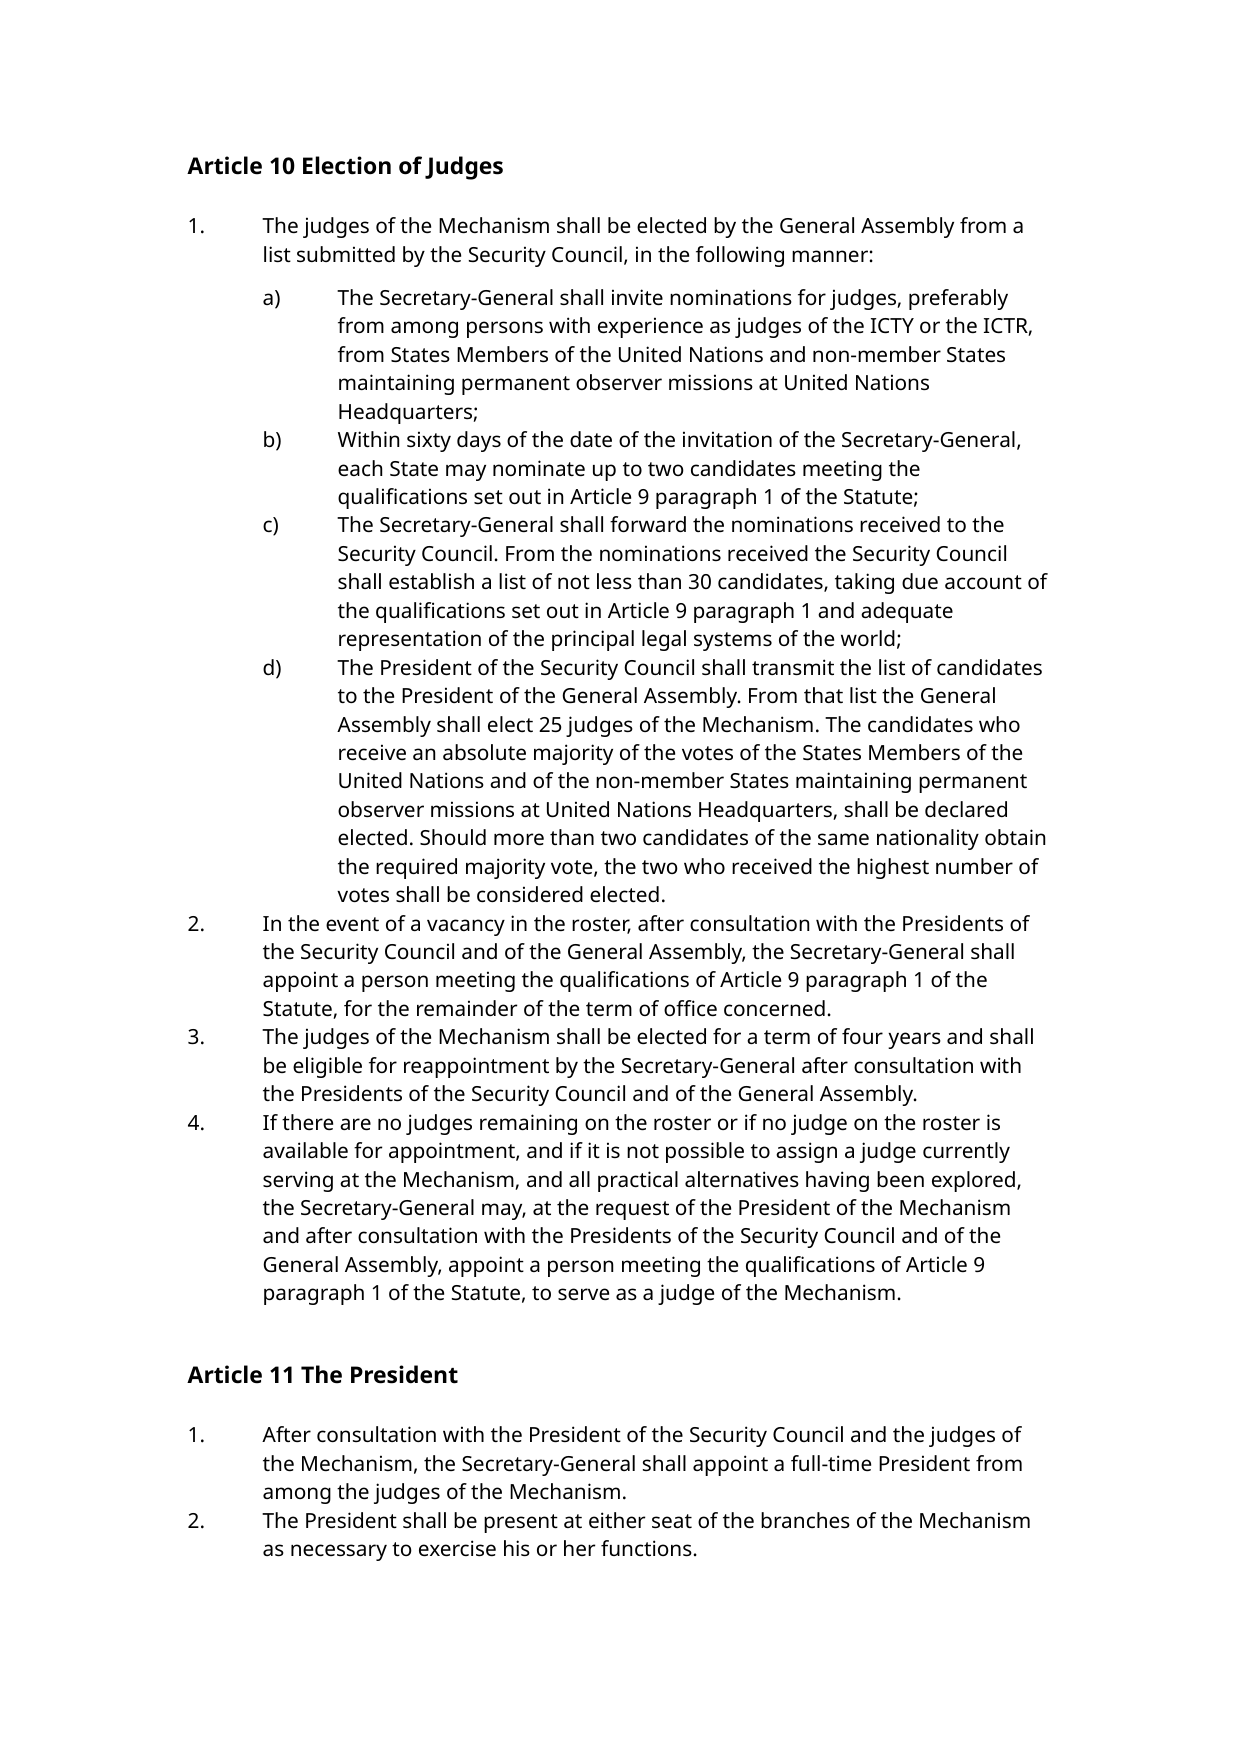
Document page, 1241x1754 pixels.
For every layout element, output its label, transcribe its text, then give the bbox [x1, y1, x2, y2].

list In the event of a vacancy in the roster, after consultation with the Presidents of the Security Council and of the General Assembly, the Secretary-General shall appoint a person meeting the qualifications of Article 9 paragraph 1 of the Statute, for the remainder of the term of office concerned. [187, 909, 1053, 1022]
list The President shall be present at either seat of the branches of the Mechanism as necessary to exercise his or her functions. [187, 1506, 1053, 1563]
list The judges of the Mechanism shall be elected by the General Assembly from a list submitted by the Security Council, in the following manner: [187, 211, 1053, 268]
subtitle Article 11 The President [187, 1359, 1053, 1391]
list After consultation with the President of the Security Council and the judges of the Mechanism, the Secretary-General shall appoint a full-time President from among the judges of the Mechanism. [187, 1421, 1053, 1506]
list The judges of the Mechanism shall be elected for a term of four years and shall be eligible for reappointment by the Secretary-General after consultation with the Presidents of the Security Council and of the General Assembly. [187, 1022, 1053, 1108]
list The President of the Security Council shall transmit the list of candidates to the President of the General Assembly. From that list the General Assembly shall elect 25 judges of the Mechanism. The candidates who receive an absolute majority of the votes of the States Members of the United Nations and of the non-member States maintaining permanent observer missions at United Nations Headquarters, shall be declared elected. Should more than two candidates of the same nationality obtain the required majority vote, the two who received the highest number of votes shall be considered elected. [262, 653, 1053, 909]
subtitle Article 10 Election of Judges [187, 150, 1053, 181]
list If there are no judges remaining on the roster or if no judge on the roster is available for appointment, and if it is not possible to assign a judge currently serving at the Mechanism, and all practical alternatives having been explored, the Secretary-General may, at the request of the President of the Mechanism and after consultation with the Presidents of the Security Council and of the General Assembly, appoint a person meeting the qualifications of Article 9 paragraph 1 of the Statute, to serve as a judge of the Mechanism. [187, 1108, 1053, 1307]
list The Secretary-General shall forward the nominations received to the Security Council. From the nominations received the Security Council shall establish a list of not less than 30 candidates, taking due account of the qualifications set out in Article 9 paragraph 1 and adequate representation of the principal legal systems of the world; [262, 511, 1053, 653]
list The Secretary-General shall invite nominations for judges, preferably from among persons with experience as judges of the ICTY or the ICTR, from States Members of the United Nations and non-member States maintaining permanent observer missions at United Nations Headquarters; [262, 283, 1053, 425]
list Within sixty days of the date of the invitation of the Secretary-General, each State may nominate up to two candidates meeting the qualifications set out in Article 9 paragraph 1 of the Statute; [262, 425, 1053, 511]
